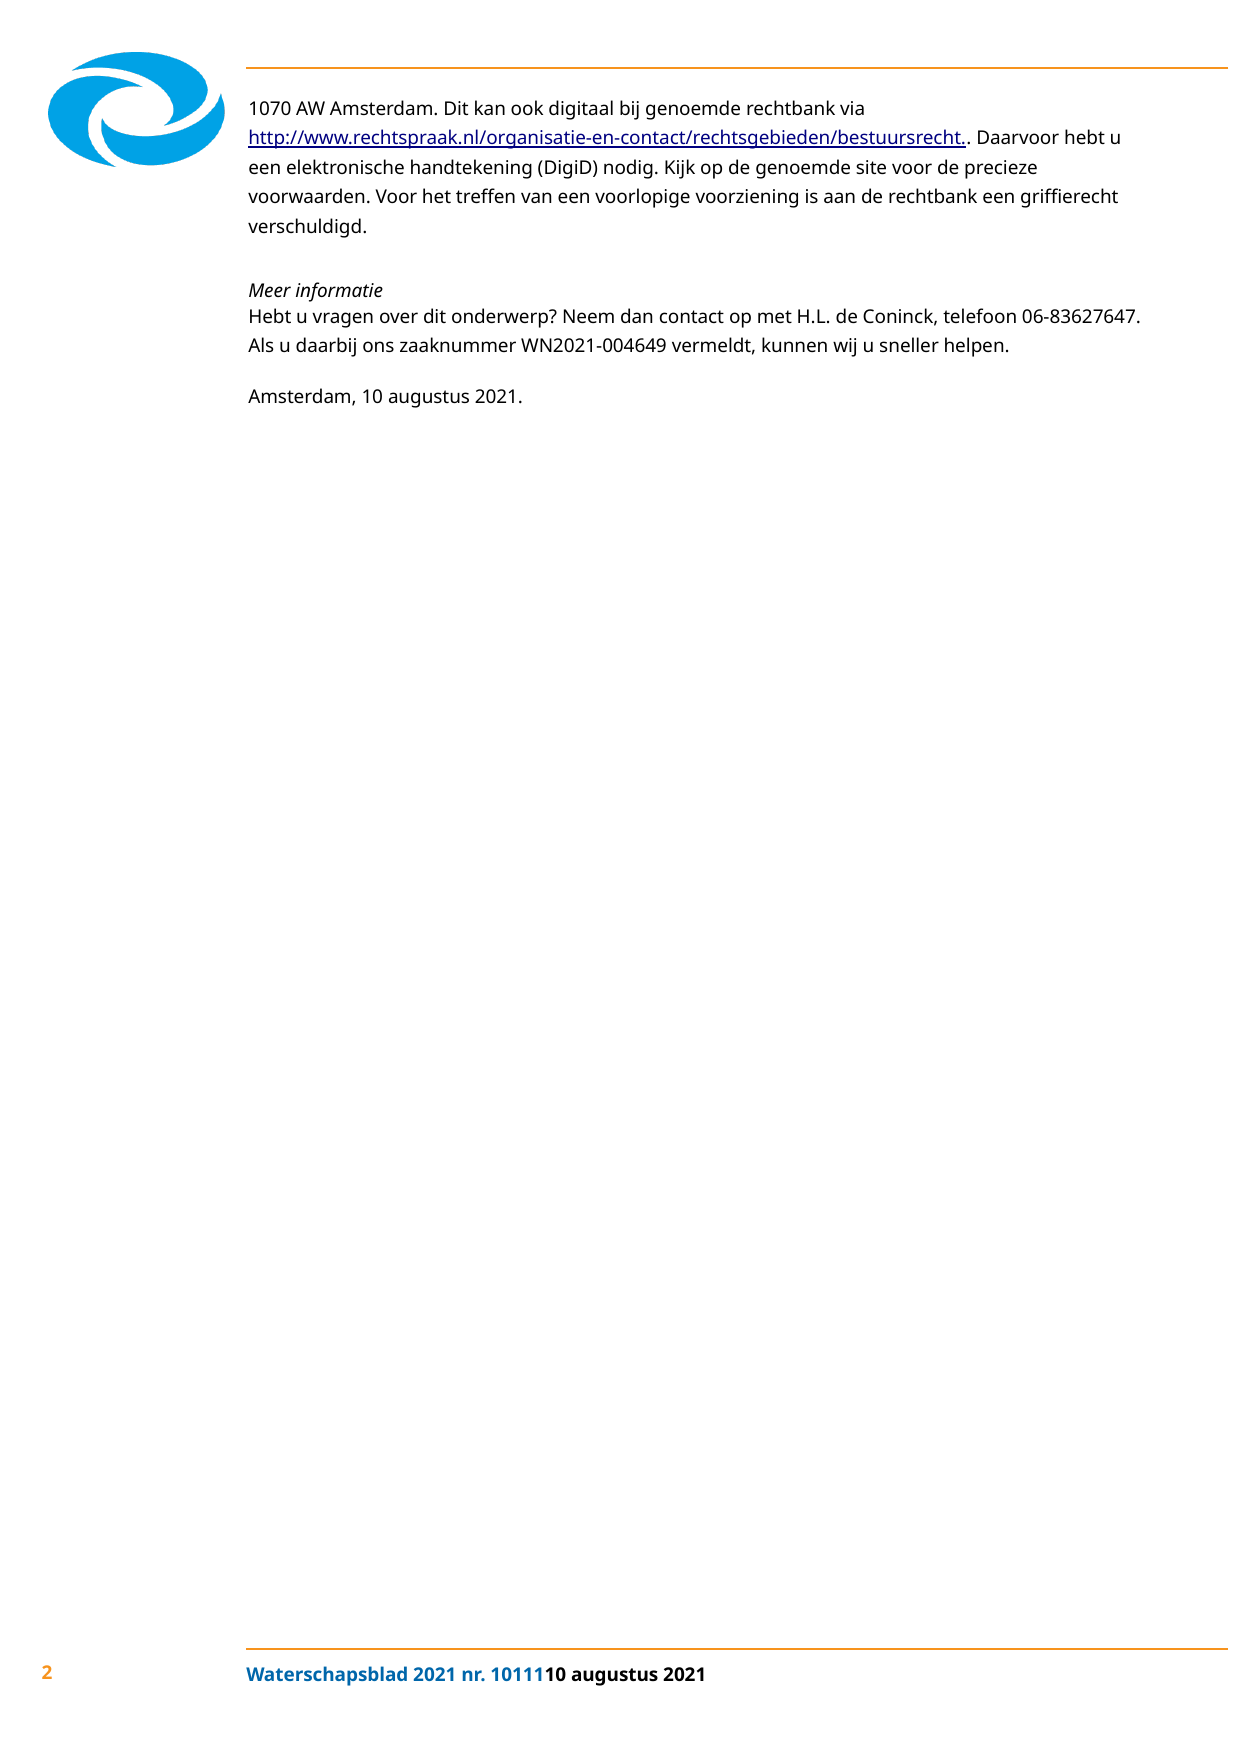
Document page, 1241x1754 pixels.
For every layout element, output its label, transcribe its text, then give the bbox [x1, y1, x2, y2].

text Amsterdam, 10 augustus 2021. [248, 383, 1152, 408]
picture [41, 47, 231, 172]
text 1070 AW Amsterdam. Dit kan ook digitaal bij genoemde rechtbank via http://www.rechtspraak.nl/organisatie-en-contact/rechtsgebieden/bestuursrecht.. Daarvoor hebt u een elektronische handtekening (DigiD) nodig. Kijk op de genoemde site voor de precieze voorwaarden. Voor het treffen van een voorlopige voorziening is aan de rechtbank een griffierecht verschuldigd. [248, 95, 1152, 239]
text Hebt u vragen over dit onderwerp? Neem dan contact op met H.L. de Coninck, telefoon 06-83627647. Als u daarbij ons zaaknummer WN2021-004649 vermeldt, kunnen wij u sneller helpen. [248, 303, 1152, 358]
text Meer informatie [248, 277, 1152, 303]
